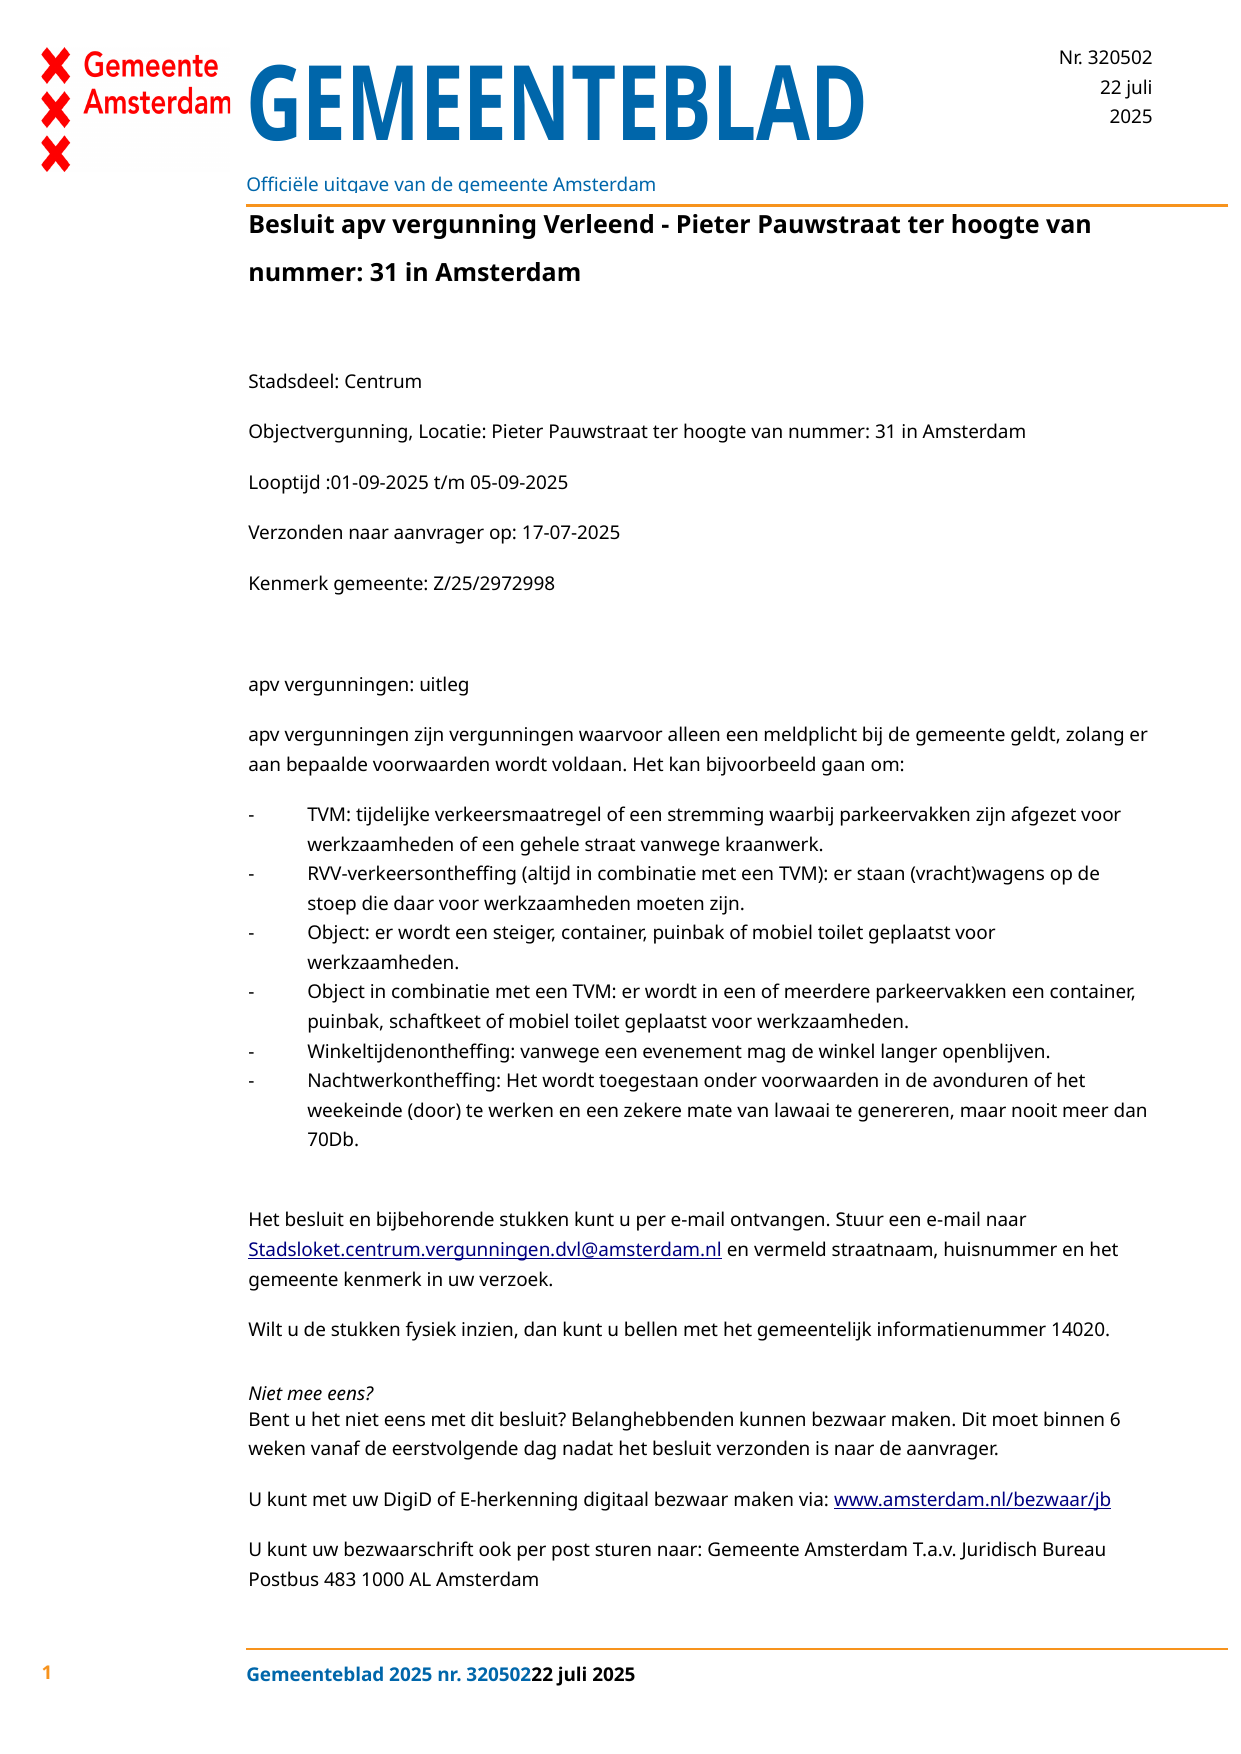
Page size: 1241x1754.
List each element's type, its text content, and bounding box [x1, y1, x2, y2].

text U kunt uw bezwaarschrift ook per post sturen naar: Gemeente Amsterdam T.a.v. Juridisch Bureau Postbus 483 1000 AL Amsterdam [248, 1536, 1152, 1592]
list Nachtwerkontheffing: Het wordt toegestaan onder voorwaarden in de avonduren of het weekeinde (door) te werken en een zekere mate van lawaai te genereren, maar nooit meer dan 70Db. [248, 1067, 1152, 1152]
text apv vergunningen: uitleg [248, 671, 1152, 697]
text Besluit apv vergunning Verleend - Pieter Pauwstraat ter hoogte van nummer: 31 in Amsterdam [248, 207, 1152, 288]
list TVM: tijdelijke verkeersmaatregel of een stremming waarbij parkeervakken zijn afgezet voor werkzaamheden of een gehele straat vanwege kraanwerk. [248, 801, 1152, 857]
list RVV-verkeersontheffing (altijd in combinatie met een TVM): er staan (vracht)wagens op de stoep die daar voor werkzaamheden moeten zijn. [248, 860, 1152, 916]
text U kunt met uw DigiD of E-herkenning digitaal bezwaar maken via: www.amsterdam.nl/bezwaar/jb [248, 1486, 1152, 1512]
text apv vergunningen zijn vergunningen waarvoor alleen een meldplicht bij de gemeente geldt, zolang er aan bepaalde voorwaarden wordt voldaan. Het kan bijvoorbeeld gaan om: [248, 721, 1152, 777]
picture [41, 47, 231, 172]
text Verzonden naar aanvrager op: 17-07-2025 [248, 519, 1152, 545]
text Wilt u de stukken fysiek inzien, dan kunt u bellen met het gemeentelijk informatienummer 14020. [248, 1316, 1152, 1342]
text Objectvergunning, Locatie: Pieter Pauwstraat ter hoogte van nummer: 31 in Amsterdam [248, 419, 1152, 444]
text Niet mee eens? [248, 1380, 1152, 1406]
list Winkeltijdenontheffing: vanwege een evenement mag de winkel langer openblijven. [248, 1038, 1152, 1064]
text Stadsdeel: Centrum [248, 368, 1152, 394]
text Het besluit en bijbehorende stukken kunt u per e-mail ontvangen. Stuur een e-mail naar Stadsloket.centrum.vergunningen.dvl@amsterdam.nl en vermeld straatnaam, huisnummer en het gemeente kenmerk in uw verzoek. [248, 1207, 1152, 1292]
text Looptijd :01-09-2025 t/m 05-09-2025 [248, 469, 1152, 495]
list Object in combinatie met een TVM: er wordt in een of meerdere parkeervakken een container, puinbak, schaftkeet of mobiel toilet geplaatst voor werkzaamheden. [248, 979, 1152, 1034]
list Object: er wordt een steiger, container, puinbak of mobiel toilet geplaatst voor werkzaamheden. [248, 919, 1152, 975]
text Kenmerk gemeente: Z/25/2972998 [248, 570, 1152, 596]
text Bent u het niet eens met dit besluit? Belanghebbenden kunnen bezwaar maken. Dit moet binnen 6 weken vanaf de eerstvolgende dag nadat het besluit verzonden is naar de aanvrager. [248, 1406, 1152, 1461]
